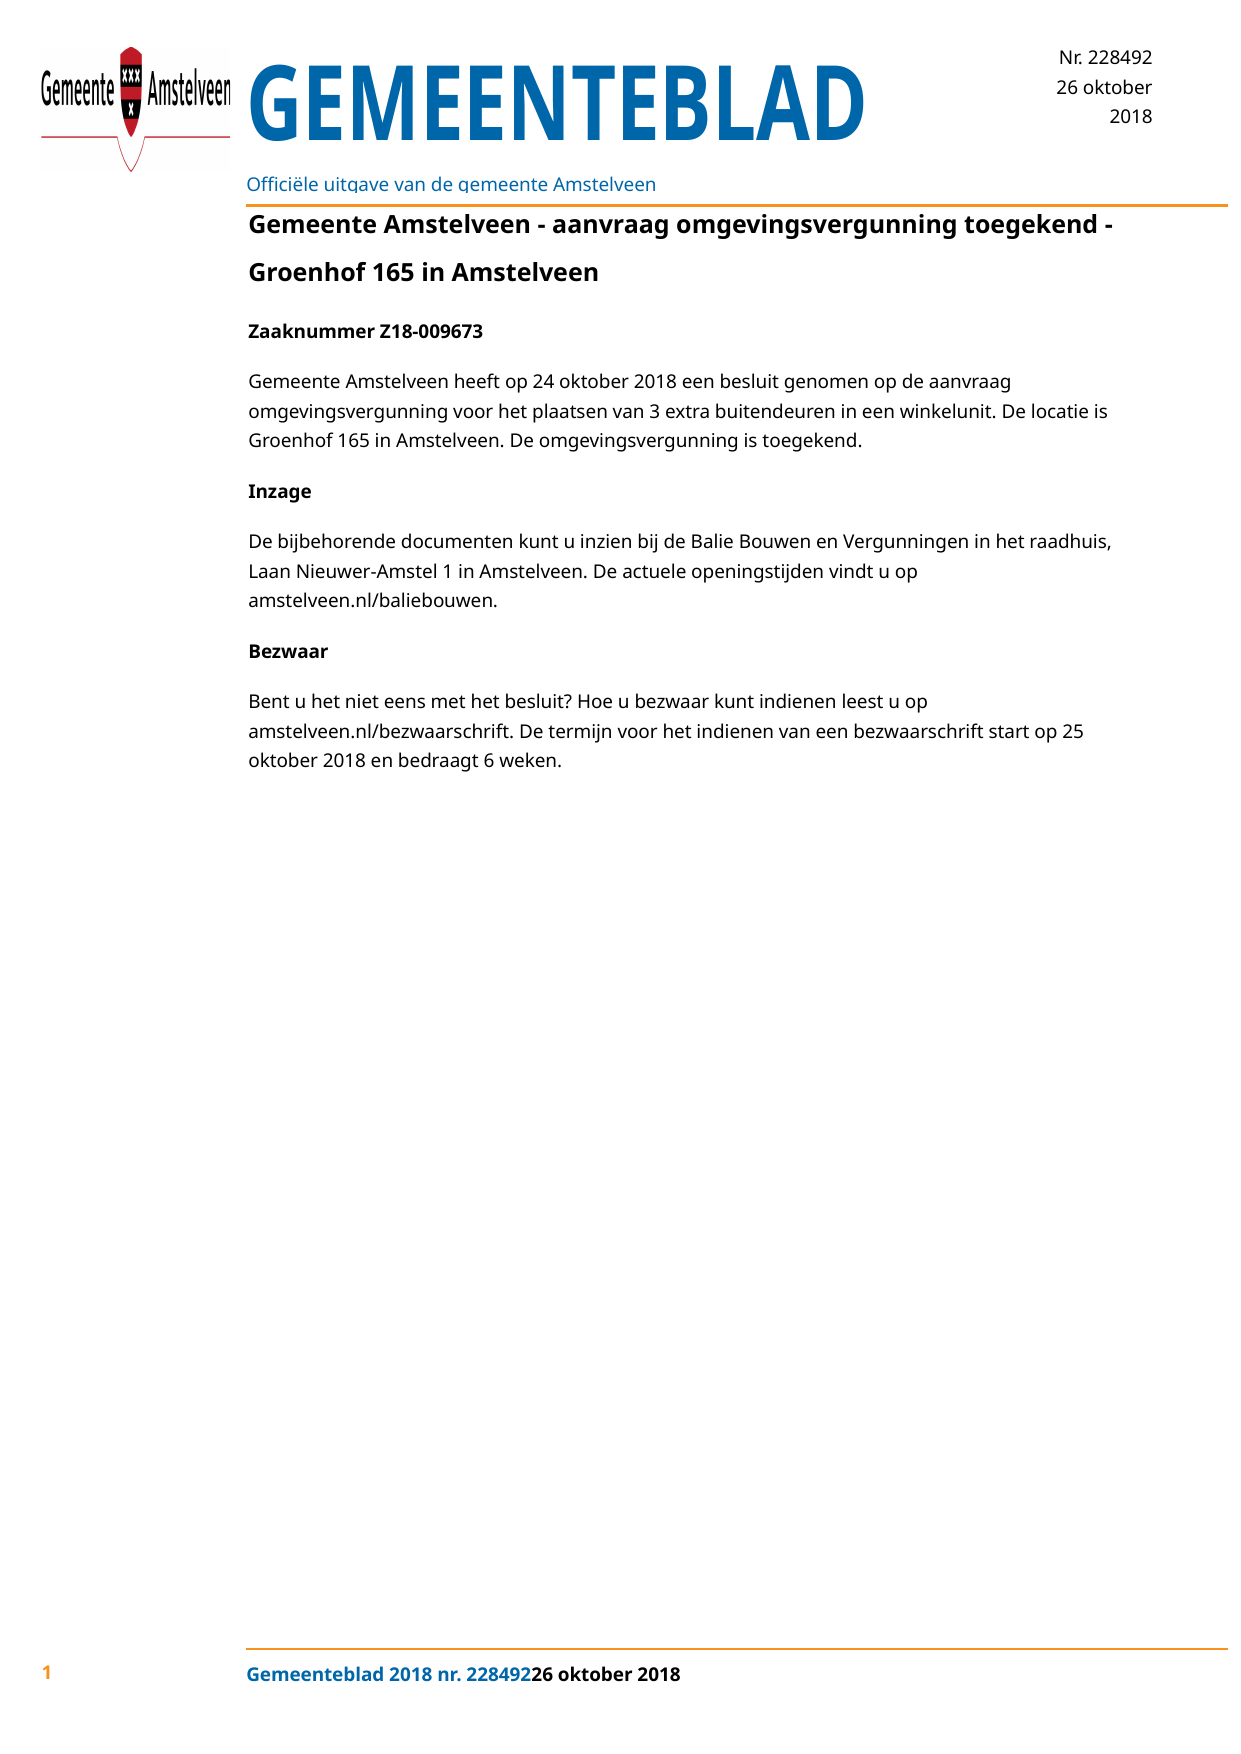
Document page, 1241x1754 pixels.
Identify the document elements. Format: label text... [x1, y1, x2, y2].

text Gemeente Amstelveen heeft op 24 oktober 2018 een besluit genomen op de aanvraag omgevingsvergunning voor het plaatsen van 3 extra buitendeuren in een winkelunit. De locatie is Groenhof 165 in Amstelveen. De omgevingsvergunning is toegekend. [248, 368, 1152, 453]
text Bent u het niet eens met het besluit? Hoe u bezwaar kunt indienen leest u op amstelveen.nl/bezwaarschrift. De termijn voor het indienen van een bezwaarschrift start op 25 oktober 2018 en bedraagt 6 weken. [248, 688, 1152, 773]
text De bijbehorende documenten kunt u inzien bij de Balie Bouwen en Vergunningen in het raadhuis, Laan Nieuwer-Amstel 1 in Amstelveen. De actuele openingstijden vindt u op amstelveen.nl/baliebouwen. [248, 528, 1152, 613]
text Bezwaar [248, 638, 1152, 664]
text Gemeente Amstelveen - aanvraag omgevingsvergunning toegekend - Groenhof 165 in Amstelveen [248, 207, 1152, 288]
text Inzage [248, 478, 1152, 504]
text Zaaknummer Z18-009673 [248, 318, 1152, 344]
picture [41, 47, 231, 172]
